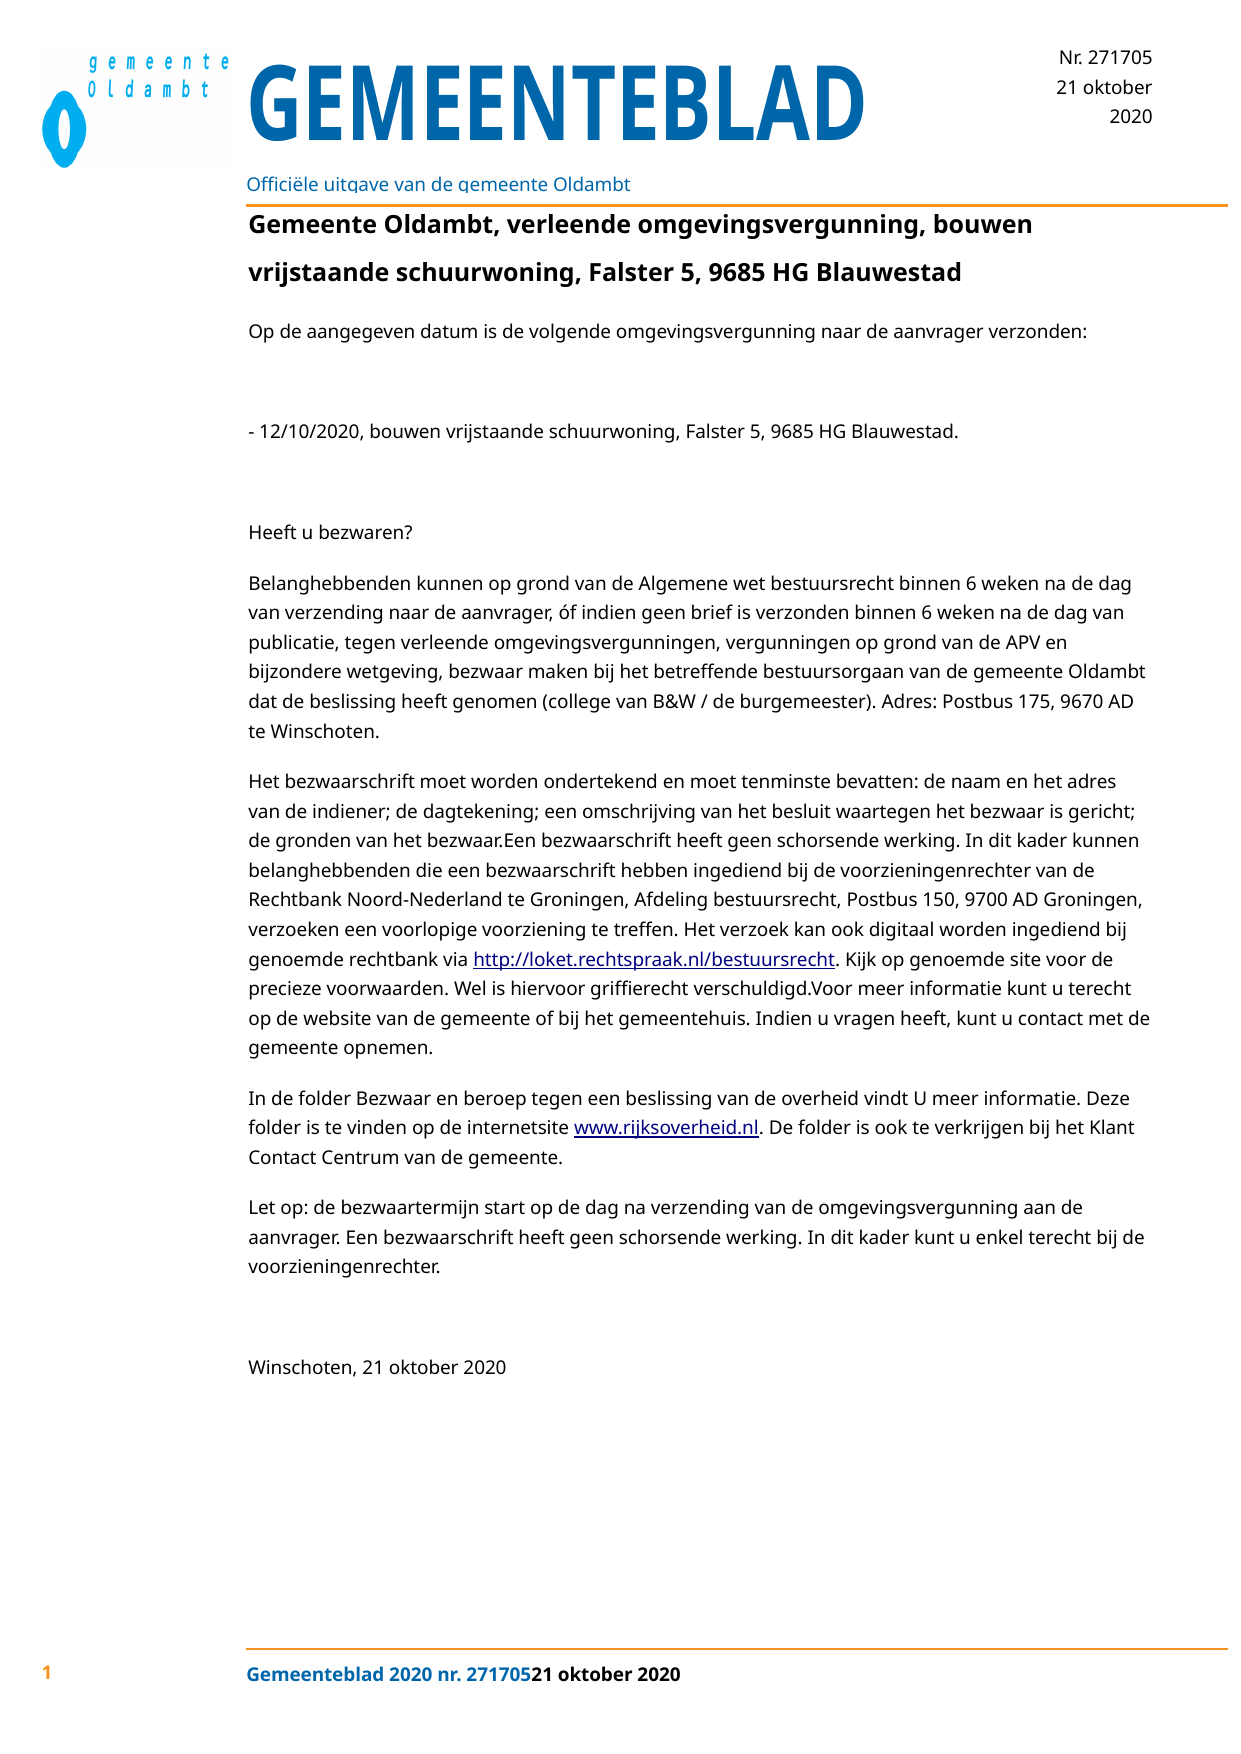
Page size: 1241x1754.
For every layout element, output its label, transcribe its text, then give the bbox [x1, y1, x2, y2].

text - 12/10/2020, bouwen vrijstaande schuurwoning, Falster 5, 9685 HG Blauwestad. [248, 419, 1152, 444]
text Gemeente Oldambt, verleende omgevingsvergunning, bouwen vrijstaande schuurwoning, Falster 5, 9685 HG Blauwestad [248, 207, 1152, 288]
text Belanghebbenden kunnen op grond van de Algemene wet bestuursrecht binnen 6 weken na de dag van verzending naar de aanvrager, óf indien geen brief is verzonden binnen 6 weken na de dag van publicatie, tegen verleende omgevingsvergunningen, vergunningen op grond van de APV en bijzondere wetgeving, bezwaar maken bij het betreffende bestuursorgaan van de gemeente Oldambt dat de beslissing heeft genomen (college van B&W / de burgemeester). Adres: Postbus 175, 9670 AD te Winschoten. [248, 570, 1152, 744]
text Heeft u bezwaren? [248, 519, 1152, 545]
text In de folder Bezwaar en beroep tegen een beslissing van de overheid vindt U meer informatie. Deze folder is te vinden op de internetsite www.rijksoverheid.nl. De folder is ook te verkrijgen bij het Klant Contact Centrum van de gemeente. [248, 1085, 1152, 1170]
text Let op: de bezwaartermijn start op de dag na verzending van de omgevingsvergunning aan de aanvrager. Een bezwaarschrift heeft geen schorsende werking. In dit kader kunt u enkel terecht bij de voorzieningenrechter. [248, 1194, 1152, 1279]
text Winschoten, 21 oktober 2020 [248, 1354, 1152, 1380]
text Op de aangegeven datum is de volgende omgevingsvergunning naar de aanvrager verzonden: [248, 318, 1152, 344]
text Het bezwaarschrift moet worden ondertekend en moet tenminste bevatten: de naam en het adres van de indiener; de dagtekening; een omschrijving van het besluit waartegen het bezwaar is gericht; de gronden van het bezwaar.Een bezwaarschrift heeft geen schorsende werking. In dit kader kunnen belanghebbenden die een bezwaarschrift hebben ingediend bij de voorzieningenrechter van de Rechtbank Noord-Nederland te Groningen, Afdeling bestuursrecht, Postbus 150, 9700 AD Groningen, verzoeken een voorlopige voorziening te treffen. Het verzoek kan ook digitaal worden ingediend bij genoemde rechtbank via http://loket.rechtspraak.nl/bestuursrecht. Kijk op genoemde site voor de precieze voorwaarden. Wel is hiervoor griffierecht verschuldigd.Voor meer informatie kunt u terecht op de website van de gemeente of bij het gemeentehuis. Indien u vragen heeft, kunt u contact met de gemeente opnemen. [248, 768, 1152, 1060]
picture [41, 47, 231, 172]
